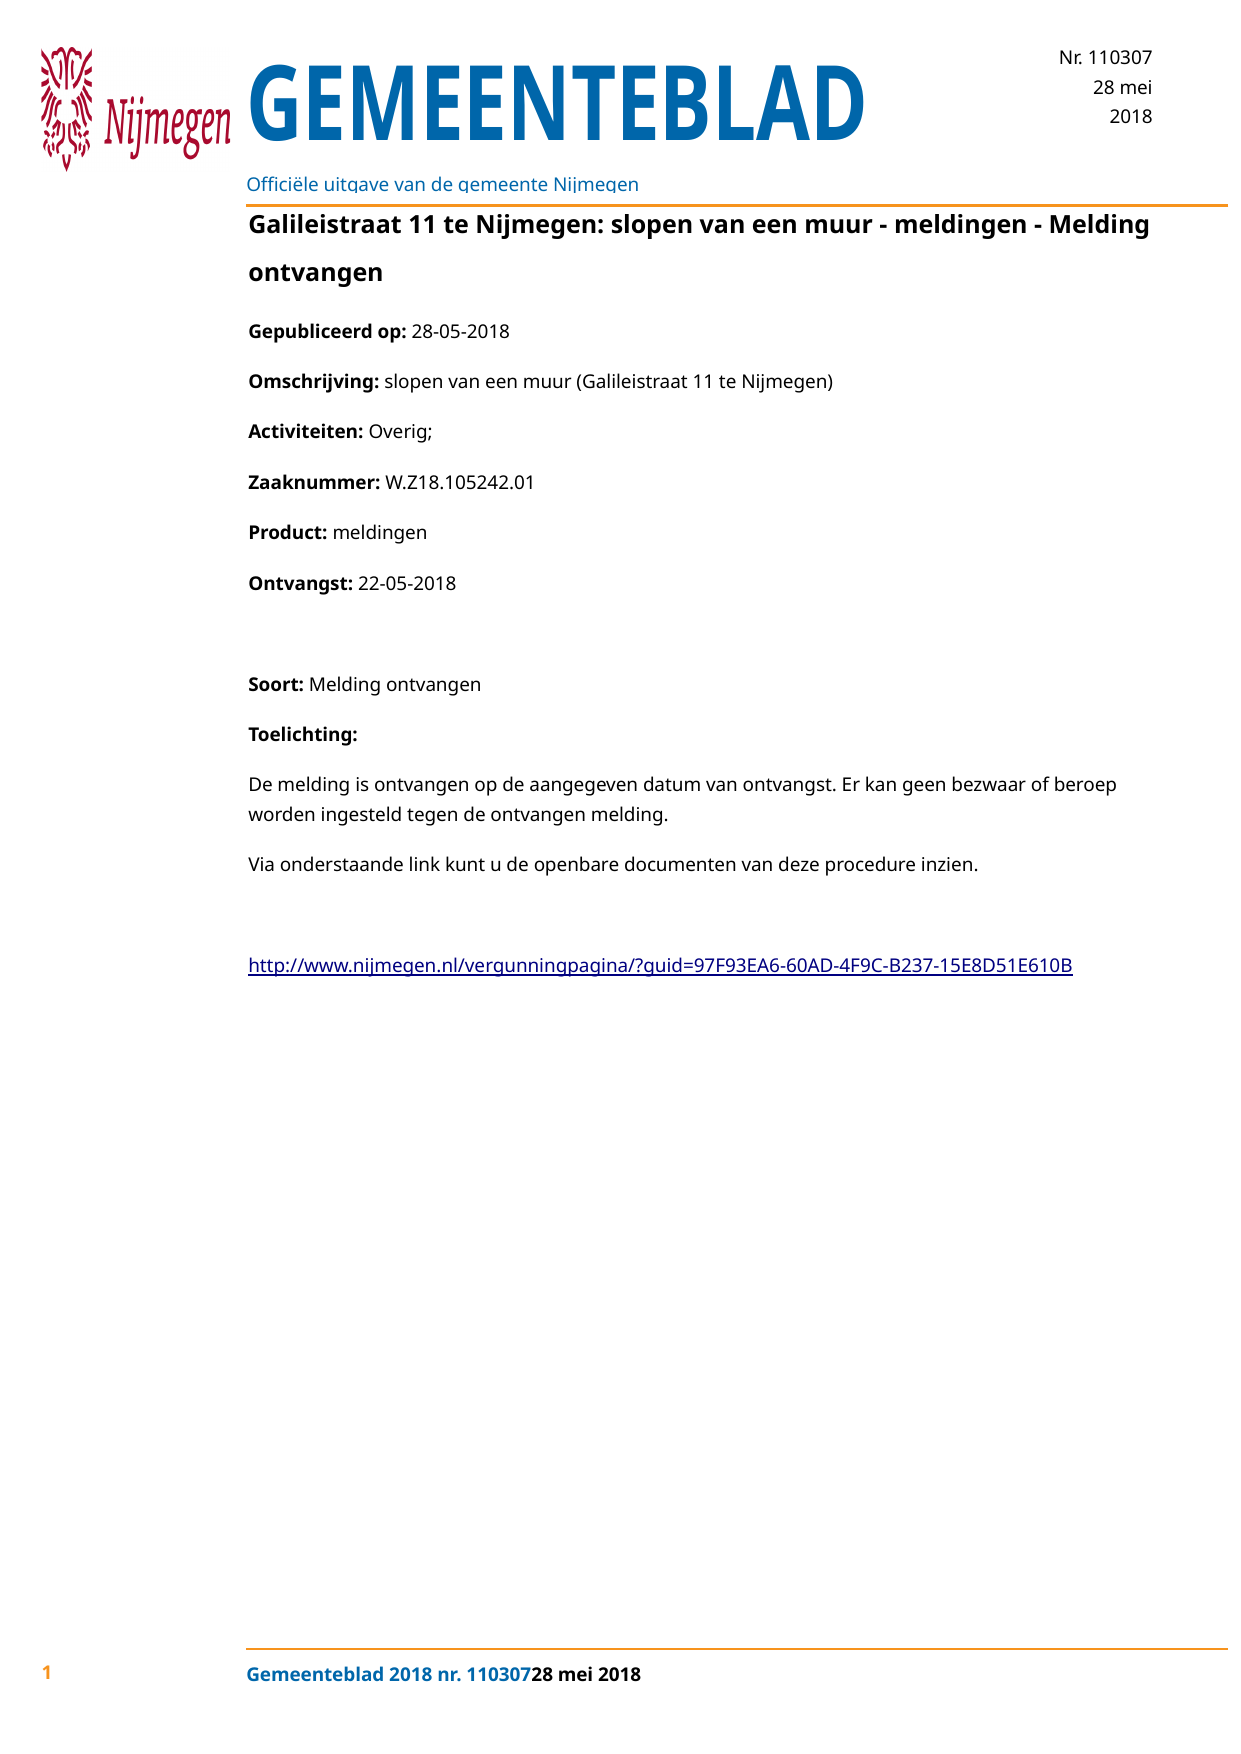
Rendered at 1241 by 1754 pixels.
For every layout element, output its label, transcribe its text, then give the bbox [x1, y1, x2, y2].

text Gepubliceerd op: 28-05-2018 [248, 318, 1152, 344]
text Omschrijving: slopen van een muur (Galileistraat 11 te Nijmegen) [248, 368, 1152, 394]
text De melding is ontvangen op de aangegeven datum van ontvangst. Er kan geen bezwaar of beroep worden ingesteld tegen de ontvangen melding. [248, 772, 1152, 827]
text Zaaknummer: W.Z18.105242.01 [248, 469, 1152, 495]
text Toelichting: [248, 721, 1152, 747]
text Via onderstaande link kunt u de openbare documenten van deze procedure inzien. [248, 852, 1152, 877]
text Ontvangst: 22-05-2018 [248, 570, 1152, 596]
picture [41, 47, 231, 172]
text http://www.nijmegen.nl/vergunningpagina/?guid=97F93EA6-60AD-4F9C-B237-15E8D51E610B [248, 952, 1152, 978]
text Product: meldingen [248, 519, 1152, 545]
text Galileistraat 11 te Nijmegen: slopen van een muur - meldingen - Melding ontvangen [248, 207, 1152, 288]
text Soort: Melding ontvangen [248, 671, 1152, 697]
text Activiteiten: Overig; [248, 419, 1152, 444]
